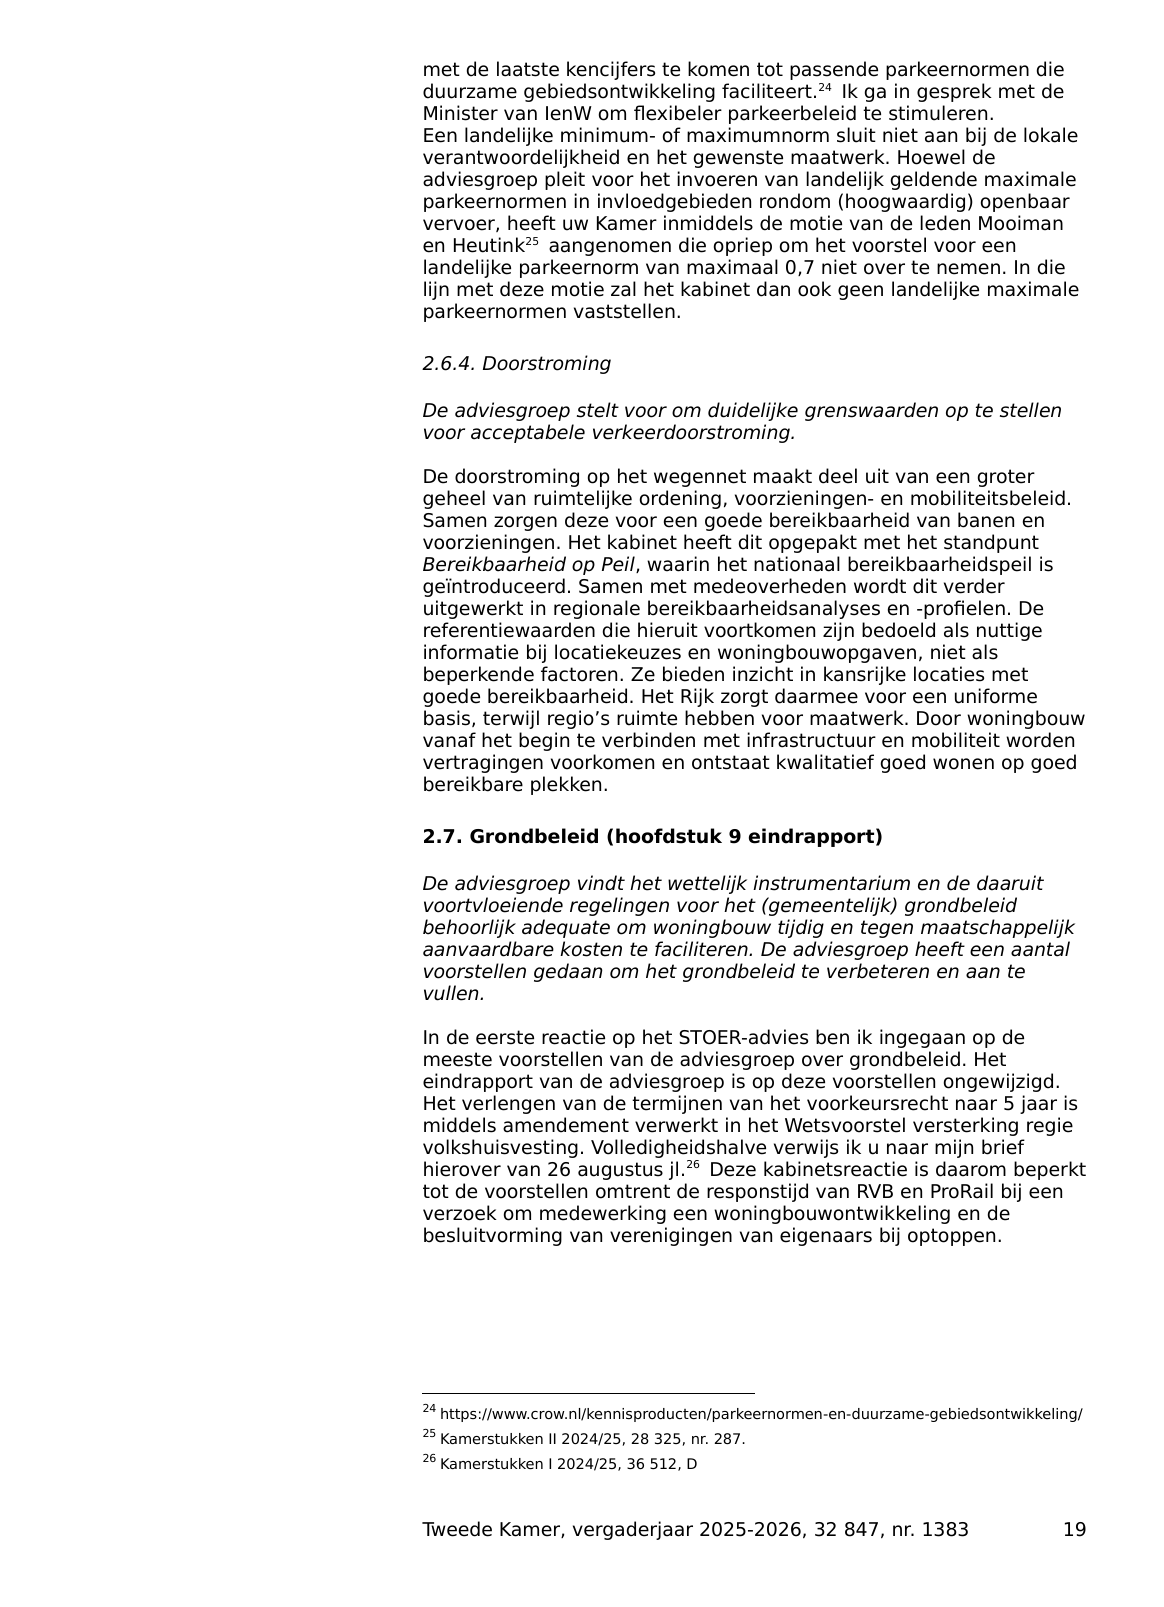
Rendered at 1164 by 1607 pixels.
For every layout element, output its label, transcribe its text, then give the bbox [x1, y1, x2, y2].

text met de laatste kencijfers te komen tot passende parkeernormen die duurzame gebiedsontwikkeling faciliteert. Ik ga in gesprek met de Minister van IenW om flexibeler parkeerbeleid te stimuleren. [422, 59, 1087, 125]
text https://www.crow.nl/kennisproducten/parkeernormen-en-duurzame-gebiedsontwikkeling/ [422, 1402, 1087, 1424]
text Kamerstukken II 2024/25, 28 325, nr. 287. [422, 1427, 1087, 1449]
text De adviesgroep vindt het wettelijk instrumentarium en de daaruit voortvloeiende regelingen voor het (gemeentelijk) grondbeleid behoorlijk adequate om woningbouw tijdig en tegen maatschappelijk aanvaardbare kosten te faciliteren. De adviesgroep heeft een aantal voorstellen gedaan om het grondbeleid te verbeteren en aan te vullen. [422, 873, 1087, 1004]
subtitle 2.6.4. Doorstroming [422, 353, 1087, 375]
text Kamerstukken I 2024/25, 36 512, D [422, 1452, 1087, 1474]
text Een landelijke minimum- of maximumnorm sluit niet aan bij de lokale verantwoordelijkheid en het gewenste maatwerk. Hoewel de adviesgroep pleit voor het invoeren van landelijk geldende maximale parkeernormen in invloedgebieden rondom (hoogwaardig) openbaar vervoer, heeft uw Kamer inmiddels de motie van de leden Mooiman en Heutink aangenomen die opriep om het voorstel voor een landelijke parkeernorm van maximaal 0,7 niet over te nemen. In die lijn met deze motie zal het kabinet dan ook geen landelijke maximale parkeernormen vaststellen. [422, 125, 1087, 323]
text De adviesgroep stelt voor om duidelijke grenswaarden op te stellen voor acceptabele verkeerdoorstroming. [422, 400, 1087, 444]
text De doorstroming op het wegennet maakt deel uit van een groter geheel van ruimtelijke ordening, voorzieningen- en mobiliteitsbeleid. Samen zorgen deze voor een goede bereikbaarheid van banen en voorzieningen. Het kabinet heeft dit opgepakt met het standpunt Bereikbaarheid op Peil, waarin het nationaal bereikbaarheidspeil is geïntroduceerd. Samen met medeoverheden wordt dit verder uitgewerkt in regionale bereikbaarheidsanalyses en -profielen. De referentiewaarden die hieruit voortkomen zijn bedoeld als nuttige informatie bij locatiekeuzes en woningbouwopgaven, niet als beperkende factoren. Ze bieden inzicht in kansrijke locaties met goede bereikbaarheid. Het Rijk zorgt daarmee voor een uniforme basis, terwijl regio’s ruimte hebben voor maatwerk. Door woningbouw vanaf het begin te verbinden met infrastructuur en mobiliteit worden vertragingen voorkomen en ontstaat kwalitatief goed wonen op goed bereikbare plekken. [422, 466, 1087, 796]
subtitle 2.7. Grondbeleid (hoofdstuk 9 eindrapport) [422, 826, 1087, 848]
text In de eerste reactie op het STOER-advies ben ik ingegaan op de meeste voorstellen van de adviesgroep over grondbeleid. Het eindrapport van de adviesgroep is op deze voorstellen ongewijzigd. Het verlengen van de termijnen van het voorkeursrecht naar 5 jaar is middels amendement verwerkt in het Wetsvoorstel versterking regie volkshuisvesting. Volledigheidshalve verwijs ik u naar mijn brief hierover van 26 augustus jl. Deze kabinetsreactie is daarom beperkt tot de voorstellen omtrent de responstijd van RVB en ProRail bij een verzoek om medewerking een woningbouwontwikkeling en de besluitvorming van verenigingen van eigenaars bij optoppen. [422, 1027, 1087, 1246]
